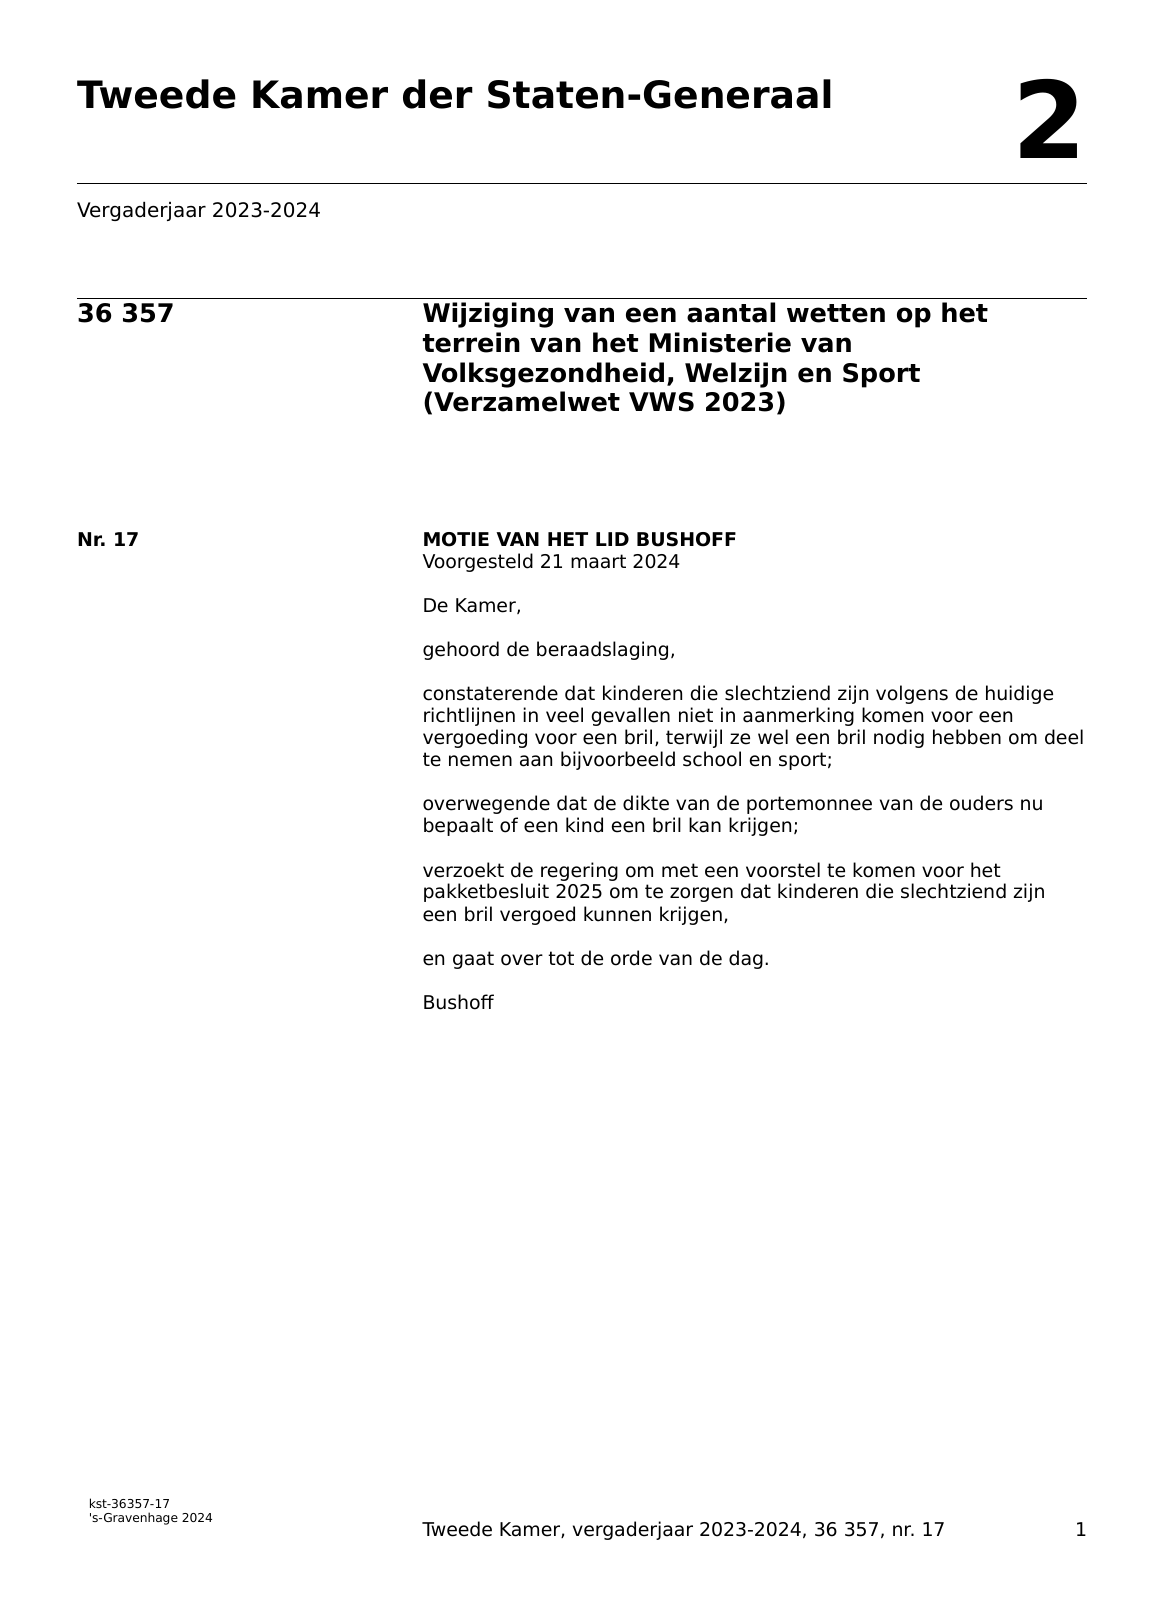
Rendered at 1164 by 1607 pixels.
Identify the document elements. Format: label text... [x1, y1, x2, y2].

text Voorgesteld 21 maart 2024 [422, 551, 1087, 573]
text constaterende dat kinderen die slechtziend zijn volgens de huidige richtlijnen in veel gevallen niet in aanmerking komen voor een vergoeding voor een bril, terwijl ze wel een bril nodig hebben om deel te nemen aan bijvoorbeeld school en sport; [422, 683, 1087, 771]
table_header Tweede Kamer der Staten-Generaal [77, 59, 886, 183]
text overwegende dat de dikte van de portemonnee van de ouders nu bepaalt of een kind een bril kan krijgen; [422, 793, 1087, 837]
text verzoekt de regering om met een voorstel te komen voor het pakketbesluit 2025 om te zorgen dat kinderen die slechtziend zijn een bril vergoed kunnen krijgen, [422, 859, 1087, 925]
subtitle 36 357 Wijziging van een aantal wetten op het terrein van het Ministerie van Volksgezondheid, Welzijn en Sport (Verzamelwet VWS 2023) [77, 299, 1087, 418]
text gehoord de beraadslaging, [422, 639, 1087, 661]
text 's-Gravenhage 2024 [88, 1511, 323, 1525]
text De Kamer, [422, 595, 1087, 617]
text kst-36357-17 [88, 1497, 323, 1511]
subtitle Nr. 17 MOTIE VAN HET LID BUSHOFF [77, 529, 1087, 551]
text en gaat over tot de orde van de dag. [422, 948, 1087, 969]
text Bushoff [422, 992, 1087, 1014]
table_header 2 [886, 59, 1087, 183]
table_cell Vergaderjaar 2023-2024 [77, 184, 1087, 298]
